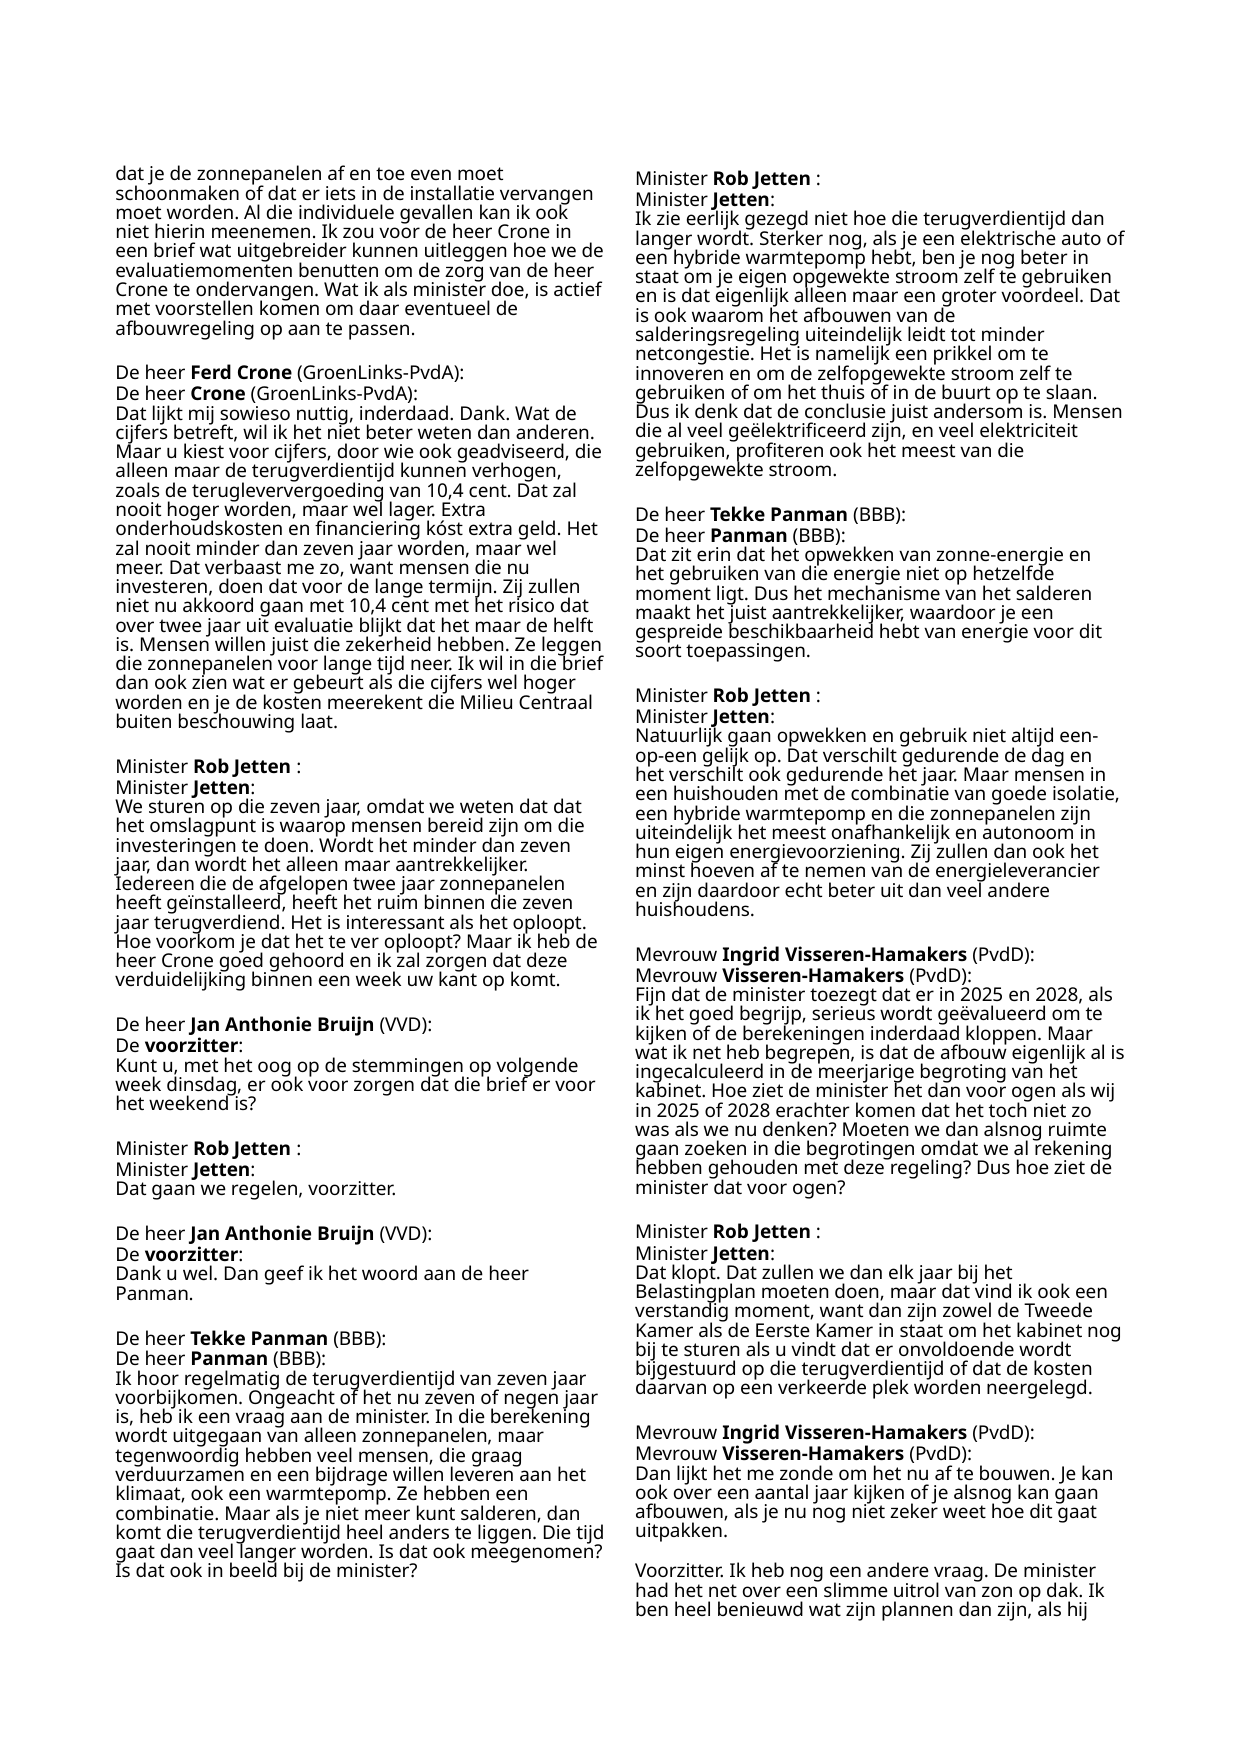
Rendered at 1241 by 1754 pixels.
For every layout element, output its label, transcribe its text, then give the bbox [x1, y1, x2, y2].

text Fijn dat de minister toezegt dat er in 2025 en 2028, als ik het goed begrijp, serieus wordt geëvalueerd om te kijken of de berekeningen inderdaad kloppen. Maar wat ik net heb begrepen, is dat de afbouw eigenlijk al is ingecalculeerd in de meerjarige begroting van het kabinet. Hoe ziet de minister het dan voor ogen als wij in 2025 of 2028 erachter komen dat het toch niet zo was als we nu denken? Moeten we dan alsnog ruimte gaan zoeken in die begrotingen omdat we al rekening hebben gehouden met deze regeling? Dus hoe ziet de minister dat voor ogen? [635, 986, 1125, 1198]
text Dank u wel. Dan geef ik het woord aan de heer Panman. [115, 1265, 605, 1304]
text Minister Jetten: [635, 191, 1125, 210]
text Kunt u, met het oog op de stemmingen op volgende week dinsdag, er ook voor zorgen dat die brief er voor het weekend is? [115, 1057, 605, 1114]
text Dan lijkt het me zonde om het nu af te bouwen. Je kan ook over een aantal jaar kijken of je alsnog kan gaan afbouwen, als je nu nog niet zeker weet hoe dit gaat uitpakken. [635, 1464, 1125, 1542]
text Natuurlijk gaan opwekken en gebruik niet altijd een-op-een gelijk op. Dat verschilt gedurende de dag en het verschilt ook gedurende het jaar. Maar mensen in een huishouden met de combinatie van goede isolatie, een hybride warmtepomp en die zonnepanelen zijn uiteindelijk het meest onafhankelijk en autonoom in hun eigen energievoorziening. Zij zullen dan ook het minst hoeven af te nemen van de energieleverancier en zijn daardoor echt beter uit dan veel andere huishoudens. [635, 727, 1125, 920]
text We sturen op die zeven jaar, omdat we weten dat dat het omslagpunt is waarop mensen bereid zijn om die investeringen te doen. Wordt het minder dan zeven jaar, dan wordt het alleen maar aantrekkelijker. Iedereen die de afgelopen twee jaar zonnepanelen heeft geïnstalleerd, heeft het ruim binnen die zeven jaar terugverdiend. Het is interessant als het oploopt. Hoe voorkom je dat het te ver oploopt? Maar ik heb de heer Crone goed gehoord en ik zal zorgen dat deze verduidelijking binnen een week uw kant op komt. [115, 798, 605, 991]
text De heer Ferd Crone (GroenLinks-PvdA): [115, 359, 605, 385]
text Dat gaan we regelen, voorzitter. [115, 1180, 605, 1199]
text Dat lijkt mij sowieso nuttig, inderdaad. Dank. Wat de cijfers betreft, wil ik het niet beter weten dan anderen. Maar u kiest voor cijfers, door wie ook geadviseerd, die alleen maar de terugverdientijd kunnen verhogen, zoals de terugleververgoeding van 10,4 cent. Dat zal nooit hoger worden, maar wel lager. Extra onderhoudskosten en financiering kóst extra geld. Het zal nooit minder dan zeven jaar worden, maar wel meer. Dat verbaast me zo, want mensen die nu investeren, doen dat voor de lange termijn. Zij zullen niet nu akkoord gaan met 10,4 cent met het risico dat over twee jaar uit evaluatie blijkt dat het maar de helft is. Mensen willen juist die zekerheid hebben. Ze leggen die zonnepanelen voor lange tijd neer. Ik wil in die brief dan ook zien wat er gebeurt als die cijfers wel hoger worden en je de kosten meerekent die Milieu Centraal buiten beschouwing laat. [115, 404, 605, 732]
text Minister Jetten: [635, 1244, 1125, 1264]
text dat je de zonnepanelen af en toe even moet schoonmaken of dat er iets in de installatie vervangen moet worden. Al die individuele gevallen kan ik ook niet hierin meenemen. Ik zou voor de heer Crone in een brief wat uitgebreider kunnen uitleggen hoe we de evaluatiemomenten benutten om de zorg van de heer Crone te ondervangen. Wat ik als minister doe, is actief met voorstellen komen om daar eventueel de afbouwregeling op aan te passen. [115, 165, 605, 339]
text Mevrouw Visseren-Hamakers (PvdD): [635, 1445, 1125, 1464]
text De heer Crone (GroenLinks-PvdA): [115, 385, 605, 404]
text Minister Rob Jetten : [635, 682, 1125, 708]
text De heer Jan Anthonie Bruijn (VVD): [115, 1220, 605, 1246]
text De voorzitter: [115, 1037, 605, 1057]
text De heer Panman (BBB): [635, 527, 1125, 546]
text Minister Jetten: [115, 1161, 605, 1180]
text Dat klopt. Dat zullen we dan elk jaar bij het Belastingplan moeten doen, maar dat vind ik ook een verstandig moment, want dan zijn zowel de Tweede Kamer als de Eerste Kamer in staat om het kabinet nog bij te sturen als u vindt dat er onvoldoende wordt bijgestuurd op die terugverdientijd of dat de kosten daarvan op een verkeerde plek worden neergelegd. [635, 1264, 1125, 1399]
text Minister Rob Jetten : [635, 1219, 1125, 1244]
text Minister Rob Jetten : [115, 753, 605, 779]
text Mevrouw Ingrid Visseren-Hamakers (PvdD): [635, 941, 1125, 967]
text Minister Rob Jetten : [115, 1135, 605, 1161]
text Mevrouw Ingrid Visseren-Hamakers (PvdD): [635, 1419, 1125, 1445]
text Ik hoor regelmatig de terugverdientijd van zeven jaar voorbijkomen. Ongeacht of het nu zeven of negen jaar is, heb ik een vraag aan de minister. In die berekening wordt uitgegaan van alleen zonnepanelen, maar tegenwoordig hebben veel mensen, die graag verduurzamen en een bijdrage willen leveren aan het klimaat, ook een warmtepomp. Ze hebben een combinatie. Maar als je niet meer kunt salderen, dan komt die terugverdientijd heel anders te liggen. Die tijd gaat dan veel langer worden. Is dat ook meegenomen? Is dat ook in beeld bij de minister? [115, 1370, 605, 1582]
text De voorzitter: [115, 1246, 605, 1265]
text Ik zie eerlijk gezegd niet hoe die terugverdientijd dan langer wordt. Sterker nog, als je een elektrische auto of een hybride warmtepomp hebt, ben je nog beter in staat om je eigen opgewekte stroom zelf te gebruiken en is dat eigenlijk alleen maar een groter voordeel. Dat is ook waarom het afbouwen van de salderingsregeling uiteindelijk leidt tot minder netcongestie. Het is namelijk een prikkel om te innoveren en om de zelfopgewekte stroom zelf te gebruiken of om het thuis of in de buurt op te slaan. Dus ik denk dat de conclusie juist andersom is. Mensen die al veel geëlektrificeerd zijn, en veel elektriciteit gebruiken, profiteren ook het meest van die zelfopgewekte stroom. [635, 210, 1125, 480]
text Mevrouw Visseren-Hamakers (PvdD): [635, 967, 1125, 986]
text De heer Tekke Panman (BBB): [115, 1325, 605, 1350]
text De heer Panman (BBB): [115, 1350, 605, 1370]
text Minister Jetten: [115, 779, 605, 798]
text De heer Jan Anthonie Bruijn (VVD): [115, 1012, 605, 1037]
text Minister Rob Jetten : [635, 165, 1125, 191]
text Voorzitter. Ik heb nog een andere vraag. De minister had het net over een slimme uitrol van zon op dak. Ik ben heel benieuwd wat zijn plannen dan zijn, als hij [635, 1562, 1125, 1620]
text Minister Jetten: [635, 708, 1125, 727]
text Dat zit erin dat het opwekken van zonne-energie en het gebruiken van die energie niet op hetzelfde moment ligt. Dus het mechanisme van het salderen maakt het juist aantrekkelijker, waardoor je een gespreide beschikbaarheid hebt van energie voor dit soort toepassingen. [635, 546, 1125, 662]
text De heer Tekke Panman (BBB): [635, 501, 1125, 527]
